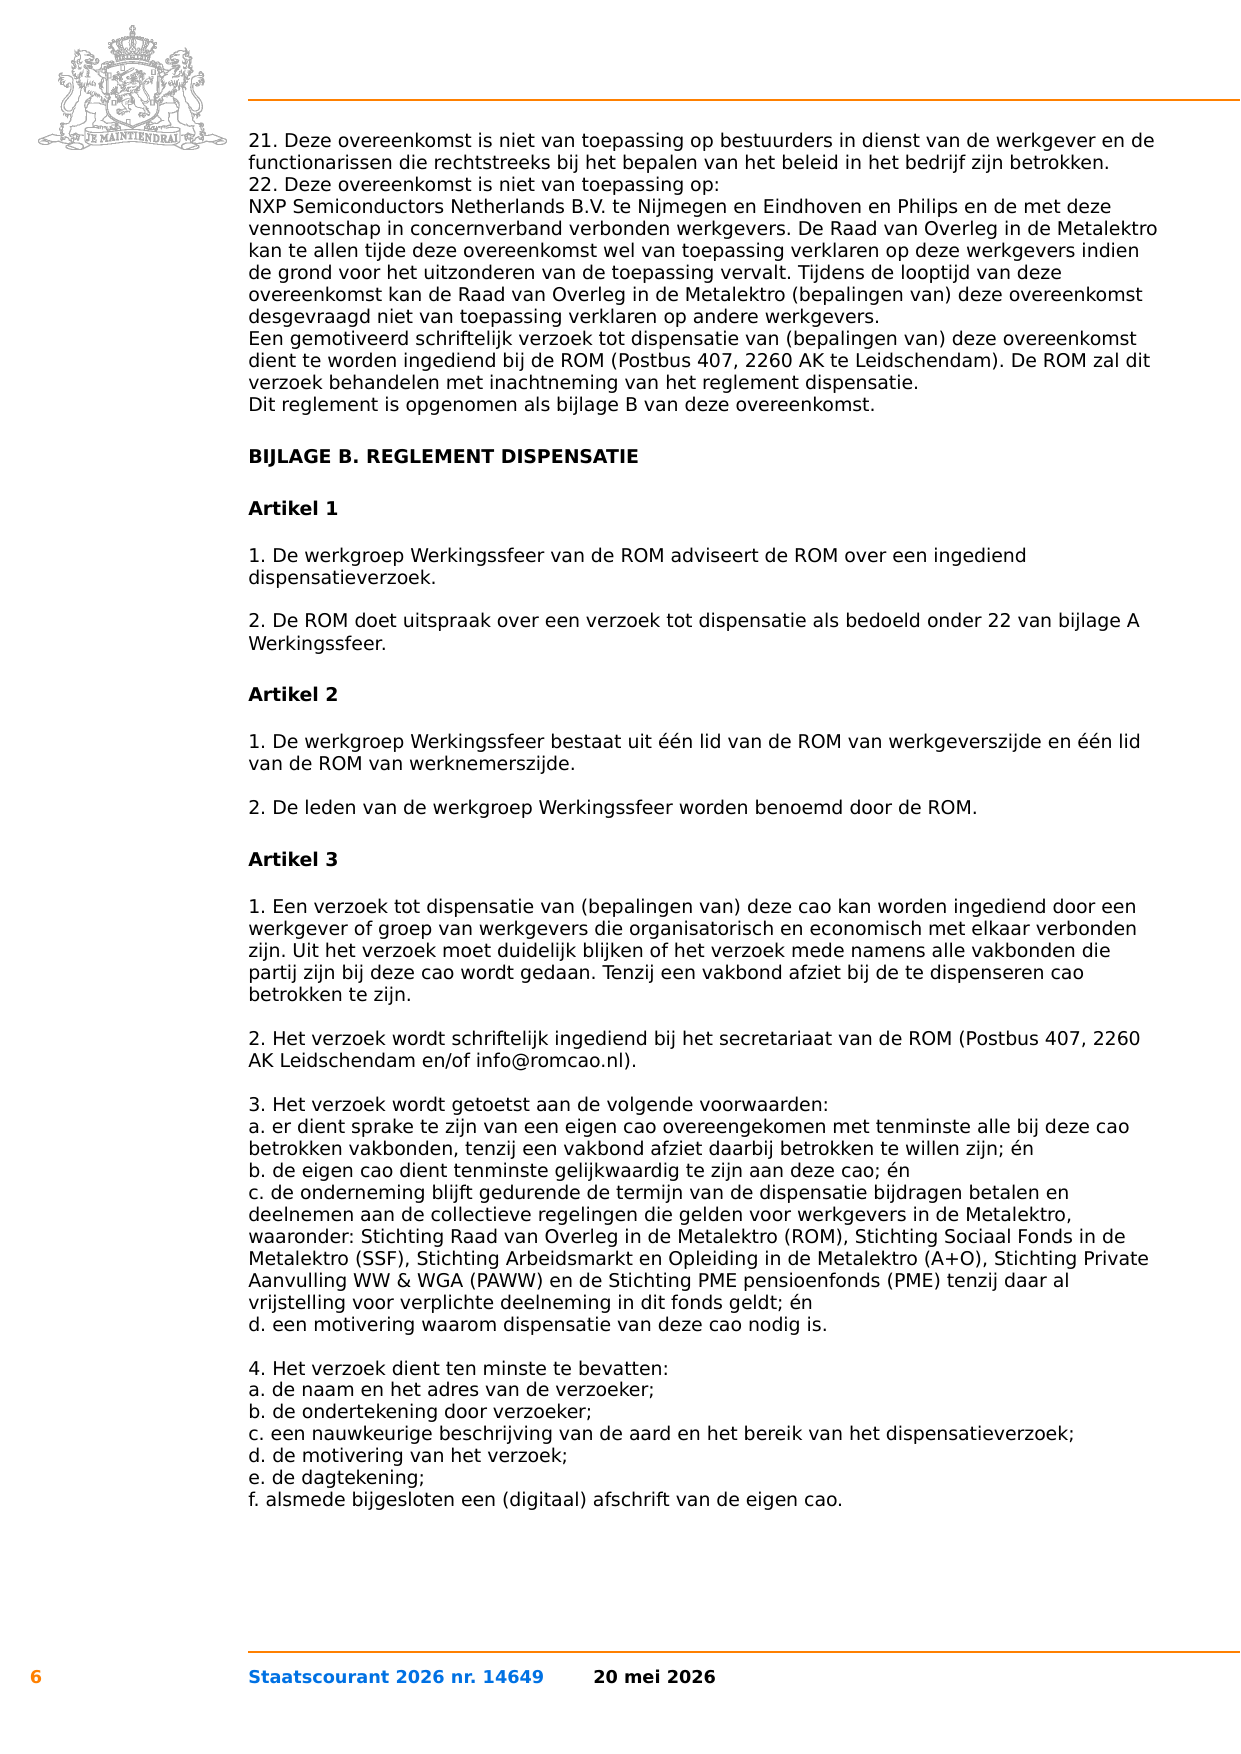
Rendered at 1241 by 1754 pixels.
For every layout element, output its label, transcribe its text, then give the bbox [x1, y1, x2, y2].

text 3. Het verzoek wordt getoetst aan de volgende voorwaarden: [248, 1094, 1163, 1116]
text 1. De werkgroep Werkingssfeer bestaat uit één lid van de ROM van werkgeverszijde en één lid van de ROM van werknemerszijde. [248, 731, 1163, 775]
text Dit reglement is opgenomen als bijlage B van deze overeenkomst. [248, 394, 1163, 416]
text Een gemotiveerd schriftelijk verzoek tot dispensatie van (bepalingen van) deze overeenkomst dient te worden ingediend bij de ROM (Postbus 407, 2260 AK te Leidschendam). De ROM zal dit verzoek behandelen met inachtneming van het reglement dispensatie. [248, 328, 1163, 394]
text f. alsmede bijgesloten een (digitaal) afschrift van de eigen cao. [248, 1489, 1163, 1511]
text 22. Deze overeenkomst is niet van toepassing op: [248, 174, 1163, 196]
text e. de dagtekening; [248, 1467, 1163, 1489]
text 2. De ROM doet uitspraak over een verzoek tot dispensatie als bedoeld onder 22 van bijlage A Werkingssfeer. [248, 610, 1163, 654]
text 4. Het verzoek dient ten minste te bevatten: [248, 1357, 1163, 1379]
text 21. Deze overeenkomst is niet van toepassing op bestuurders in dienst van de werkgever en de functionarissen die rechtstreeks bij het bepalen van het beleid in het bedrijf zijn betrokken. [248, 130, 1163, 174]
text 1. De werkgroep Werkingssfeer van de ROM adviseert de ROM over een ingediend dispensatieverzoek. [248, 544, 1163, 588]
text 2. De leden van de werkgroep Werkingssfeer worden benoemd door de ROM. [248, 797, 1163, 819]
text d. de motivering van het verzoek; [248, 1445, 1163, 1467]
text d. een motivering waarom dispensatie van deze cao nodig is. [248, 1313, 1163, 1336]
text a. de naam en het adres van de verzoeker; [248, 1379, 1163, 1401]
text b. de ondertekening door verzoeker; [248, 1401, 1163, 1423]
text 2. Het verzoek wordt schriftelijk ingediend bij het secretariaat van de ROM (Postbus 407, 2260 AK Leidschendam en/of info@romcao.nl). [248, 1028, 1163, 1072]
text c. de onderneming blijft gedurende de termijn van de dispensatie bijdragen betalen en deelnemen aan de collectieve regelingen die gelden voor werkgevers in de Metalektro, waaronder: Stichting Raad van Overleg in de Metalektro (ROM), Stichting Sociaal Fonds in de Metalektro (SSF), Stichting Arbeidsmarkt en Opleiding in de Metalektro (A+O), Stichting Private Aanvulling WW & WGA (PAWW) en de Stichting PME pensioenfonds (PME) tenzij daar al vrijstelling voor verplichte deelneming in dit fonds geldt; én [248, 1182, 1163, 1313]
subtitle Artikel 2 [248, 684, 1163, 706]
text NXP Semiconductors Netherlands B.V. te Nijmegen en Eindhoven en Philips en de met deze vennootschap in concernverband verbonden werkgevers. De Raad van Overleg in de Metalektro kan te allen tijde deze overeenkomst wel van toepassing verklaren op deze werkgevers indien de grond voor het uitzonderen van de toepassing vervalt. Tijdens de looptijd van deze overeenkomst kan de Raad van Overleg in de Metalektro (bepalingen van) deze overeenkomst desgevraagd niet van toepassing verklaren op andere werkgevers. [248, 196, 1163, 328]
text 1. Een verzoek tot dispensatie van (bepalingen van) deze cao kan worden ingediend door een werkgever of groep van werkgevers die organisatorisch en economisch met elkaar verbonden zijn. Uit het verzoek moet duidelijk blijken of het verzoek mede namens alle vakbonden die partij zijn bij deze cao wordt gedaan. Tenzij een vakbond afziet bij de te dispenseren cao betrokken te zijn. [248, 896, 1163, 1006]
text a. er dient sprake te zijn van een eigen cao overeengekomen met tenminste alle bij deze cao betrokken vakbonden, tenzij een vakbond afziet daarbij betrokken te willen zijn; én [248, 1116, 1163, 1160]
subtitle Artikel 1 [248, 498, 1163, 519]
picture [38, 25, 227, 150]
text b. de eigen cao dient tenminste gelijkwaardig te zijn aan deze cao; én [248, 1160, 1163, 1182]
subtitle Artikel 3 [248, 849, 1163, 871]
subtitle BIJLAGE B. REGLEMENT DISPENSATIE [248, 446, 1163, 468]
text c. een nauwkeurige beschrijving van de aard en het bereik van het dispensatieverzoek; [248, 1423, 1163, 1445]
